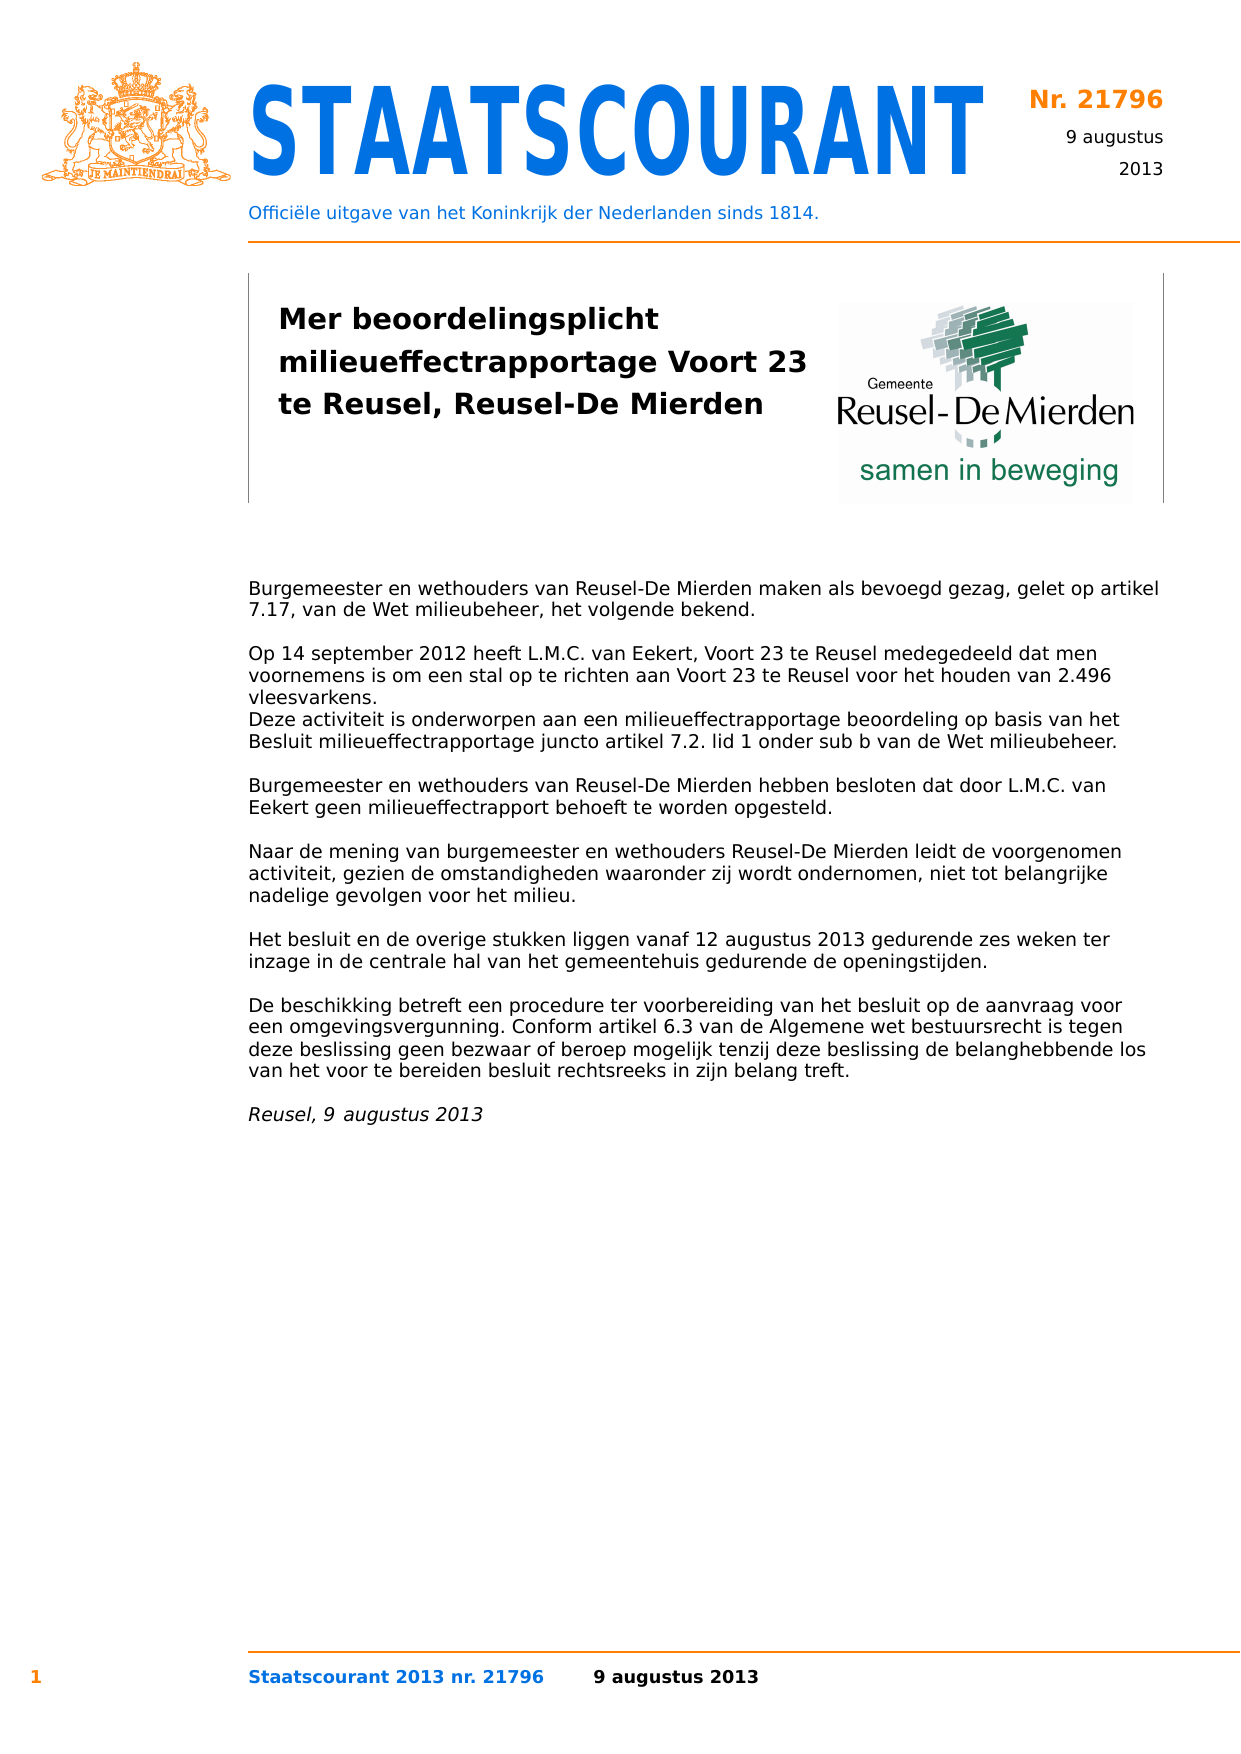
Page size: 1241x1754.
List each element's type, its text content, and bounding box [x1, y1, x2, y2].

text De beschikking betreft een procedure ter voorbereiding van het besluit op de aanvraag voor een omgevingsvergunning. Conform artikel 6.3 van de Algemene wet bestuursrecht is tegen deze beslissing geen bezwaar of beroep mogelijk tenzij deze beslissing de belanghebbende los van het voor te bereiden besluit rechtsreeks in zijn belang treft. [248, 994, 1163, 1082]
table_header Nr. 21796 [998, 62, 1240, 121]
text Het besluit en de overige stukken liggen vanaf 12 augustus 2013 gedurende zes weken ter inzage in de centrale hal van het gemeentehuis gedurende de openingstijden. [248, 929, 1163, 973]
table_header STAATSCOURANT [248, 62, 998, 203]
picture [41, 62, 231, 186]
picture [838, 302, 1134, 504]
table_cell 2013 [998, 153, 1240, 203]
table_cell 9 augustus [998, 121, 1240, 153]
text Deze activiteit is onderworpen aan een milieueffectrapportage beoordeling op basis van het Besluit milieueffectrapportage juncto artikel 7.2. lid 1 onder sub b van de Wet milieubeheer. [248, 709, 1163, 753]
text Op 14 september 2012 heeft L.M.C. van Eekert, Voort 23 te Reusel medegedeeld dat men voornemens is om een stal op te richten aan Voort 23 te Reusel voor het houden van 2.496 vleesvarkens. [248, 643, 1163, 709]
text Reusel, 9 augustus 2013 [248, 1104, 1163, 1126]
subtitle Mer beoordelingsplicht milieueffectrapportage Voort 23 te Reusel, Reusel-De Mierden [249, 273, 1163, 503]
text Naar de mening van burgemeester en wethouders Reusel-De Mierden leidt de voorgenomen activiteit, gezien de omstandigheden waaronder zij wordt ondernomen, niet tot belangrijke nadelige gevolgen voor het milieu. [248, 841, 1163, 907]
text Burgemeester en wethouders van Reusel-De Mierden hebben besloten dat door L.M.C. van Eekert geen milieueffectrapport behoeft te worden opgesteld. [248, 775, 1163, 819]
table_header [25, 62, 248, 241]
table_cell Officiële uitgave van het Koninkrijk der Nederlanden sinds 1814. [248, 203, 1240, 241]
text Burgemeester en wethouders van Reusel-De Mierden maken als bevoegd gezag, gelet op artikel 7.17, van de Wet milieubeheer, het volgende bekend. [248, 577, 1163, 621]
